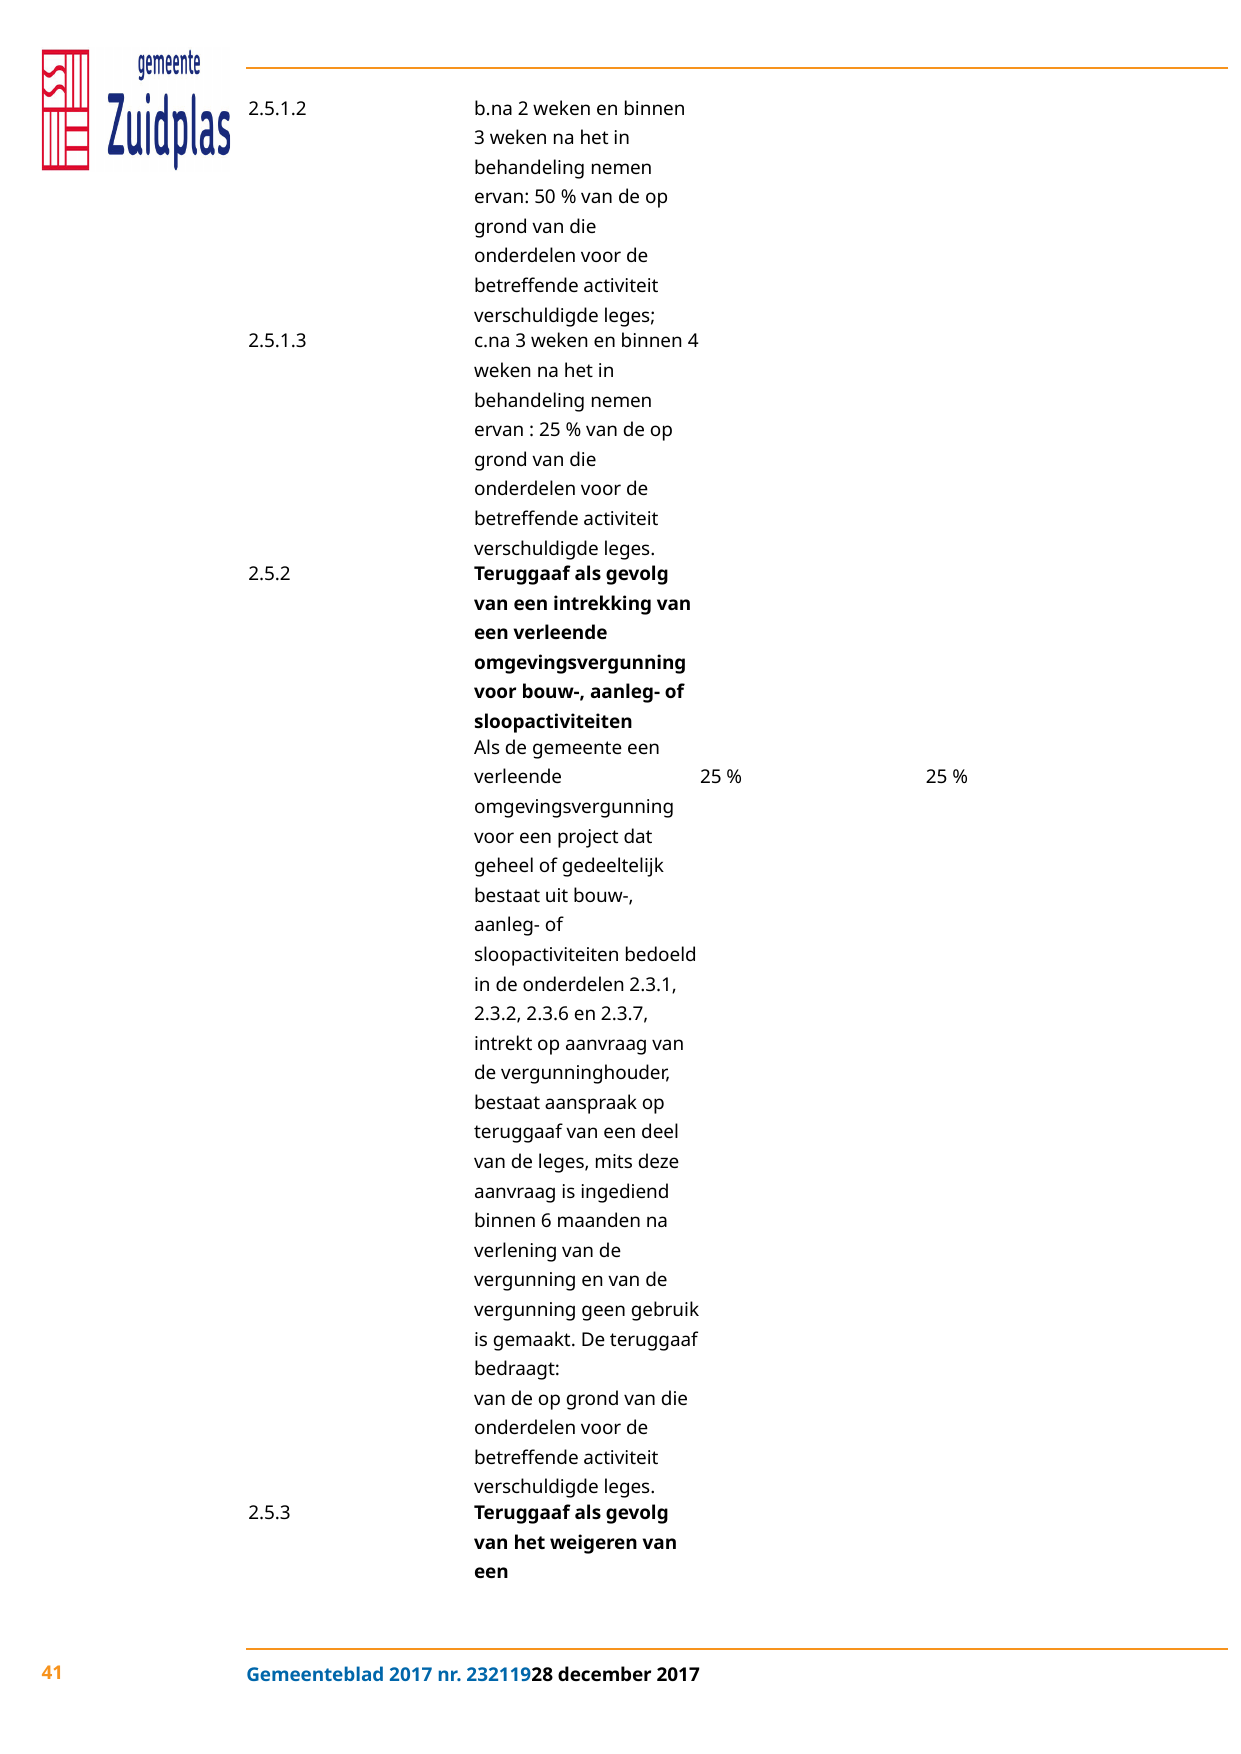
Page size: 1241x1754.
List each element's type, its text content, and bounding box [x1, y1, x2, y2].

table_cell 25 % [926, 734, 1152, 1499]
table_cell 2.5.1.3 [248, 328, 474, 560]
table_cell [926, 328, 1152, 560]
picture [41, 47, 231, 172]
table_cell 2.5.1.2 [248, 95, 474, 328]
table_cell [700, 95, 926, 328]
table_cell 2.5.2 [248, 560, 474, 734]
table_cell Teruggaaf als gevolg van een intrekking van een verleende omgevingsvergunning voor bouw-, aanleg- of sloopactiviteiten [474, 560, 700, 734]
table_cell 25 % [700, 734, 926, 1499]
table_cell c.na 3 weken en binnen 4 weken na het in behandeling nemen ervan : 25 % van de op grond van die onderdelen voor de betreffende activiteit verschuldigde leges. [474, 328, 700, 560]
table_cell [926, 95, 1152, 328]
table_cell b.na 2 weken en binnen 3 weken na het in behandeling nemen ervan: 50 % van de op grond van die onderdelen voor de betreffende activiteit verschuldigde leges; [474, 95, 700, 328]
table_cell [700, 560, 926, 734]
table_cell 2.5.3 [248, 1499, 474, 1584]
table_cell [248, 734, 474, 1499]
table_cell [926, 560, 1152, 734]
table_cell Teruggaaf als gevolg van het weigeren van een [474, 1499, 700, 1584]
table_cell Als de gemeente een verleende omgevingsvergunning voor een project dat geheel of gedeeltelijk bestaat uit bouw-, aanleg- of sloopactiviteiten bedoeld in de onderdelen 2.3.1, 2.3.2, 2.3.6 en 2.3.7, intrekt op aanvraag van de vergunninghouder, bestaat aanspraak op teruggaaf van een deel van de leges, mits deze aanvraag is ingediend binnen 6 maanden na verlening van de vergunning en van de vergunning geen gebruik is gemaakt. De teruggaaf bedraagt: van de op grond van die onderdelen voor de betreffende activiteit verschuldigde leges. [474, 734, 700, 1499]
table_cell [926, 1499, 1152, 1584]
table_cell [700, 1499, 926, 1584]
table_cell [700, 328, 926, 560]
